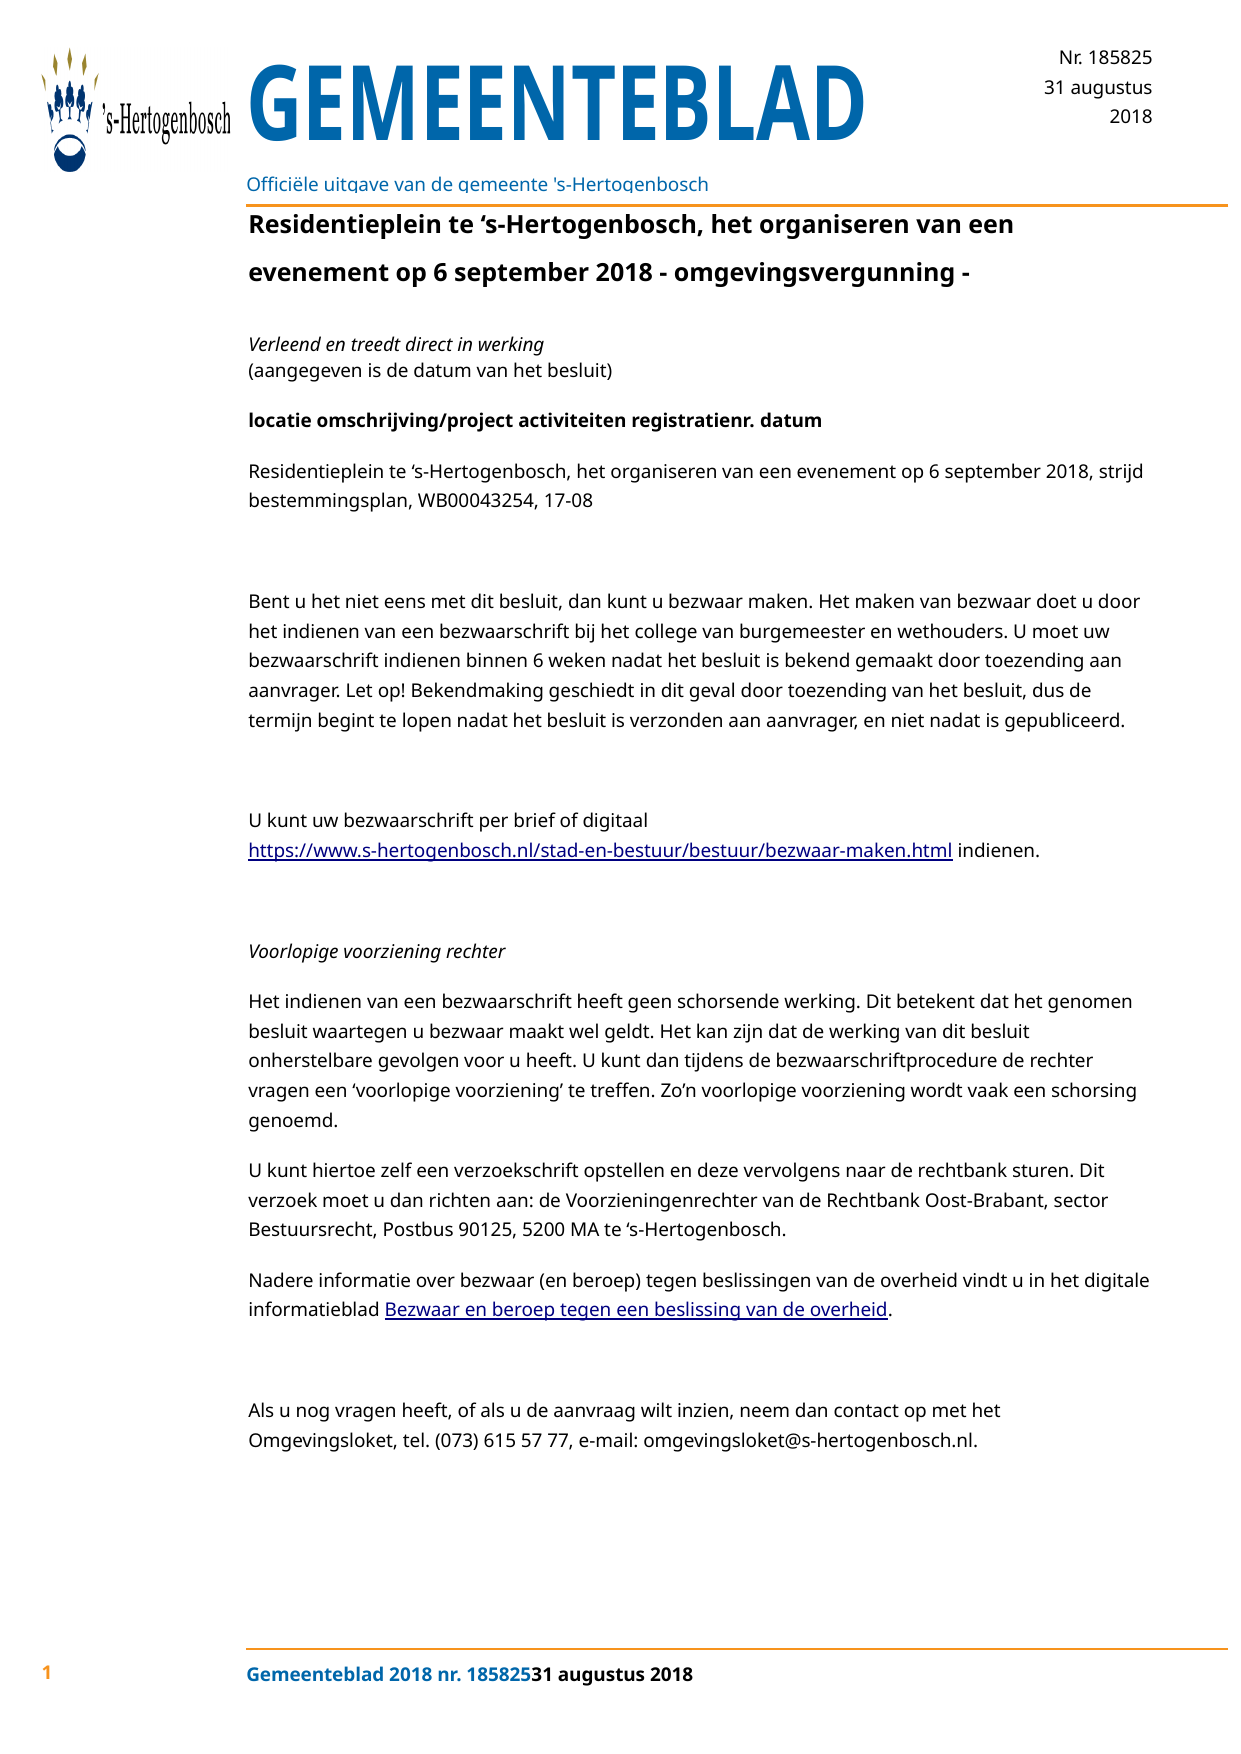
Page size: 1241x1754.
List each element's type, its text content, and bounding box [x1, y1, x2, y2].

text Bent u het niet eens met dit besluit, dan kunt u bezwaar maken. Het maken van bezwaar doet u door het indienen van een bezwaarschrift bij het college van burgemeester en wethouders. U moet uw bezwaarschrift indienen binnen 6 weken nadat het besluit is bekend gemaakt door toezending aan aanvrager. Let op! Bekendmaking geschiedt in dit geval door toezending van het besluit, dus de termijn begint te lopen nadat het besluit is verzonden aan aanvrager, en niet nadat is gepubliceerd. [248, 588, 1152, 732]
text locatie omschrijving/project activiteiten registratienr. datum [248, 408, 1152, 433]
text Het indienen van een bezwaarschrift heeft geen schorsende werking. Dit betekent dat het genomen besluit waartegen u bezwaar maakt wel geldt. Het kan zijn dat de werking van dit besluit onherstelbare gevolgen voor u heeft. U kunt dan tijdens de bezwaarschriftprocedure de rechter vragen een ‘voorlopige voorziening’ te treffen. Zo’n voorlopige voorziening wordt vaak een schorsing genoemd. [248, 988, 1152, 1132]
text Als u nog vragen heeft, of als u de aanvraag wilt inzien, neem dan contact op met het Omgevingsloket, tel. (073) 615 57 77, e-mail: omgevingsloket@s-hertogenbosch.nl. [248, 1397, 1152, 1452]
text U kunt hiertoe zelf een verzoekschrift opstellen en deze vervolgens naar de rechtbank sturen. Dit verzoek moet u dan richten aan: de Voorzieningenrechter van de Rechtbank Oost-Brabant, sector Bestuursrecht, Postbus 90125, 5200 MA te ‘s-Hertogenbosch. [248, 1157, 1152, 1242]
text Voorlopige voorziening rechter [248, 938, 1152, 964]
picture [41, 47, 231, 172]
text Residentieplein te ‘s-Hertogenbosch, het organiseren van een evenement op 6 september 2018, strijd bestemmingsplan, WB00043254, 17-08 [248, 458, 1152, 513]
text (aangegeven is de datum van het besluit) [248, 357, 1152, 383]
text U kunt uw bezwaarschrift per brief of digitaal https://www.s-hertogenbosch.nl/stad-en-bestuur/bestuur/bezwaar-maken.html indienen. [248, 808, 1152, 863]
text Nadere informatie over bezwaar (en beroep) tegen beslissingen van de overheid vindt u in het digitale informatieblad Bezwaar en beroep tegen een beslissing van de overheid. [248, 1267, 1152, 1322]
text Verleend en treedt direct in werking [248, 331, 1152, 357]
text Residentieplein te ‘s-Hertogenbosch, het organiseren van een evenement op 6 september 2018 - omgevingsvergunning - [248, 207, 1152, 288]
